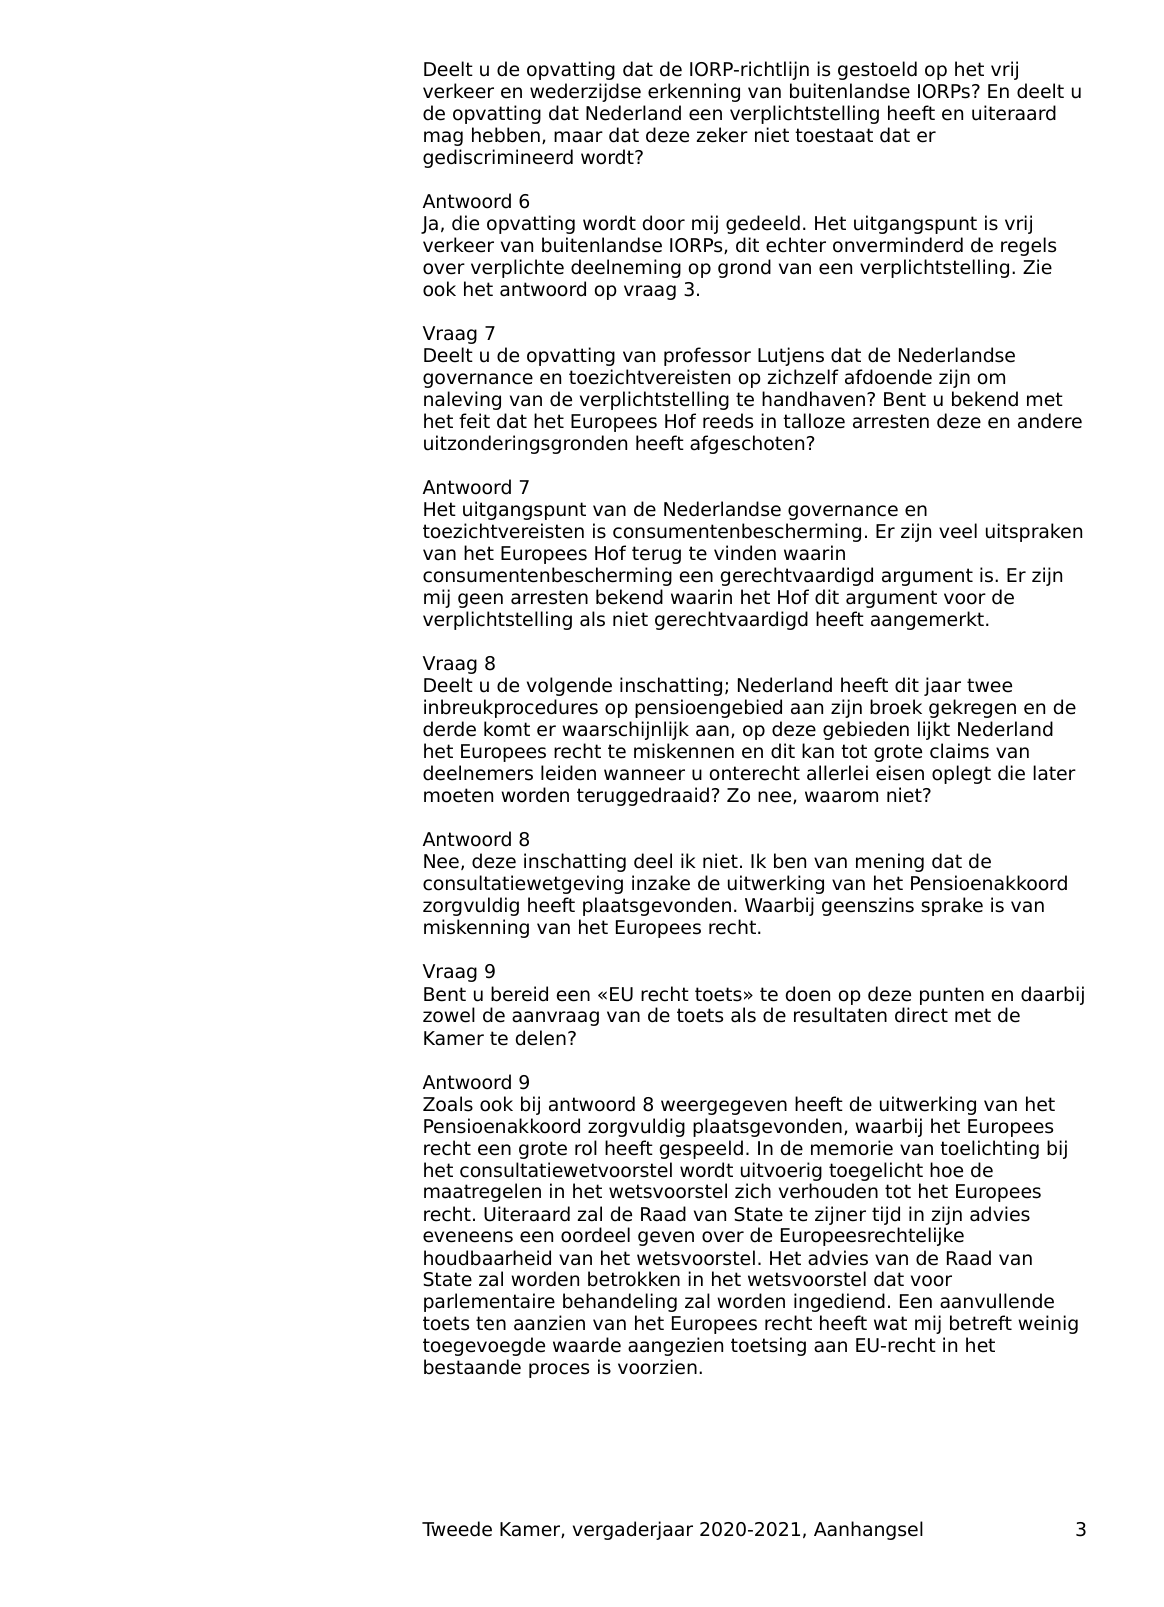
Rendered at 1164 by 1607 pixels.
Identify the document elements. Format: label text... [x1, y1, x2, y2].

text Bent u bereid een «EU recht toets» te doen op deze punten en daarbij zowel de aanvraag van de toets als de resultaten direct met de Kamer te delen? [422, 983, 1087, 1049]
text Deelt u de opvatting van professor Lutjens dat de Nederlandse governance en toezichtvereisten op zichzelf afdoende zijn om naleving van de verplichtstelling te handhaven? Bent u bekend met het feit dat het Europees Hof reeds in talloze arresten deze en andere uitzonderingsgronden heeft afgeschoten? [422, 345, 1087, 455]
text Vraag 8 [422, 653, 1087, 675]
text Nee, deze inschatting deel ik niet. Ik ben van mening dat de consultatiewetgeving inzake de uitwerking van het Pensioenakkoord zorgvuldig heeft plaatsgevonden. Waarbij geenszins sprake is van miskenning van het Europees recht. [422, 851, 1087, 939]
text Deelt u de volgende inschatting; Nederland heeft dit jaar twee inbreukprocedures op pensioengebied aan zijn broek gekregen en de derde komt er waarschijnlijk aan, op deze gebieden lijkt Nederland het Europees recht te miskennen en dit kan tot grote claims van deelnemers leiden wanneer u onterecht allerlei eisen oplegt die later moeten worden teruggedraaid? Zo nee, waarom niet? [422, 675, 1087, 807]
text Antwoord 8 [422, 829, 1087, 851]
text Het uitgangspunt van de Nederlandse governance en toezichtvereisten is consumentenbescherming. Er zijn veel uitspraken van het Europees Hof terug te vinden waarin consumentenbescherming een gerechtvaardigd argument is. Er zijn mij geen arresten bekend waarin het Hof dit argument voor de verplichtstelling als niet gerechtvaardigd heeft aangemerkt. [422, 499, 1087, 631]
text Ja, die opvatting wordt door mij gedeeld. Het uitgangspunt is vrij verkeer van buitenlandse IORPs, dit echter onverminderd de regels over verplichte deelneming op grond van een verplichtstelling. Zie ook het antwoord op vraag 3. [422, 213, 1087, 301]
text Vraag 9 [422, 961, 1087, 983]
text Deelt u de opvatting dat de IORP-richtlijn is gestoeld op het vrij verkeer en wederzijdse erkenning van buitenlandse IORPs? En deelt u de opvatting dat Nederland een verplichtstelling heeft en uiteraard mag hebben, maar dat deze zeker niet toestaat dat er gediscrimineerd wordt? [422, 59, 1087, 169]
text Antwoord 7 [422, 477, 1087, 499]
text Zoals ook bij antwoord 8 weergegeven heeft de uitwerking van het Pensioenakkoord zorgvuldig plaatsgevonden, waarbij het Europees recht een grote rol heeft gespeeld. In de memorie van toelichting bij het consultatiewetvoorstel wordt uitvoerig toegelicht hoe de maatregelen in het wetsvoorstel zich verhouden tot het Europees recht. Uiteraard zal de Raad van State te zijner tijd in zijn advies eveneens een oordeel geven over de Europeesrechtelijke houdbaarheid van het wetsvoorstel. Het advies van de Raad van State zal worden betrokken in het wetsvoorstel dat voor parlementaire behandeling zal worden ingediend. Een aanvullende toets ten aanzien van het Europees recht heeft wat mij betreft weinig toegevoegde waarde aangezien toetsing aan EU-recht in het bestaande proces is voorzien. [422, 1093, 1087, 1379]
text Antwoord 9 [422, 1072, 1087, 1093]
text Vraag 7 [422, 323, 1087, 345]
text Antwoord 6 [422, 191, 1087, 213]
